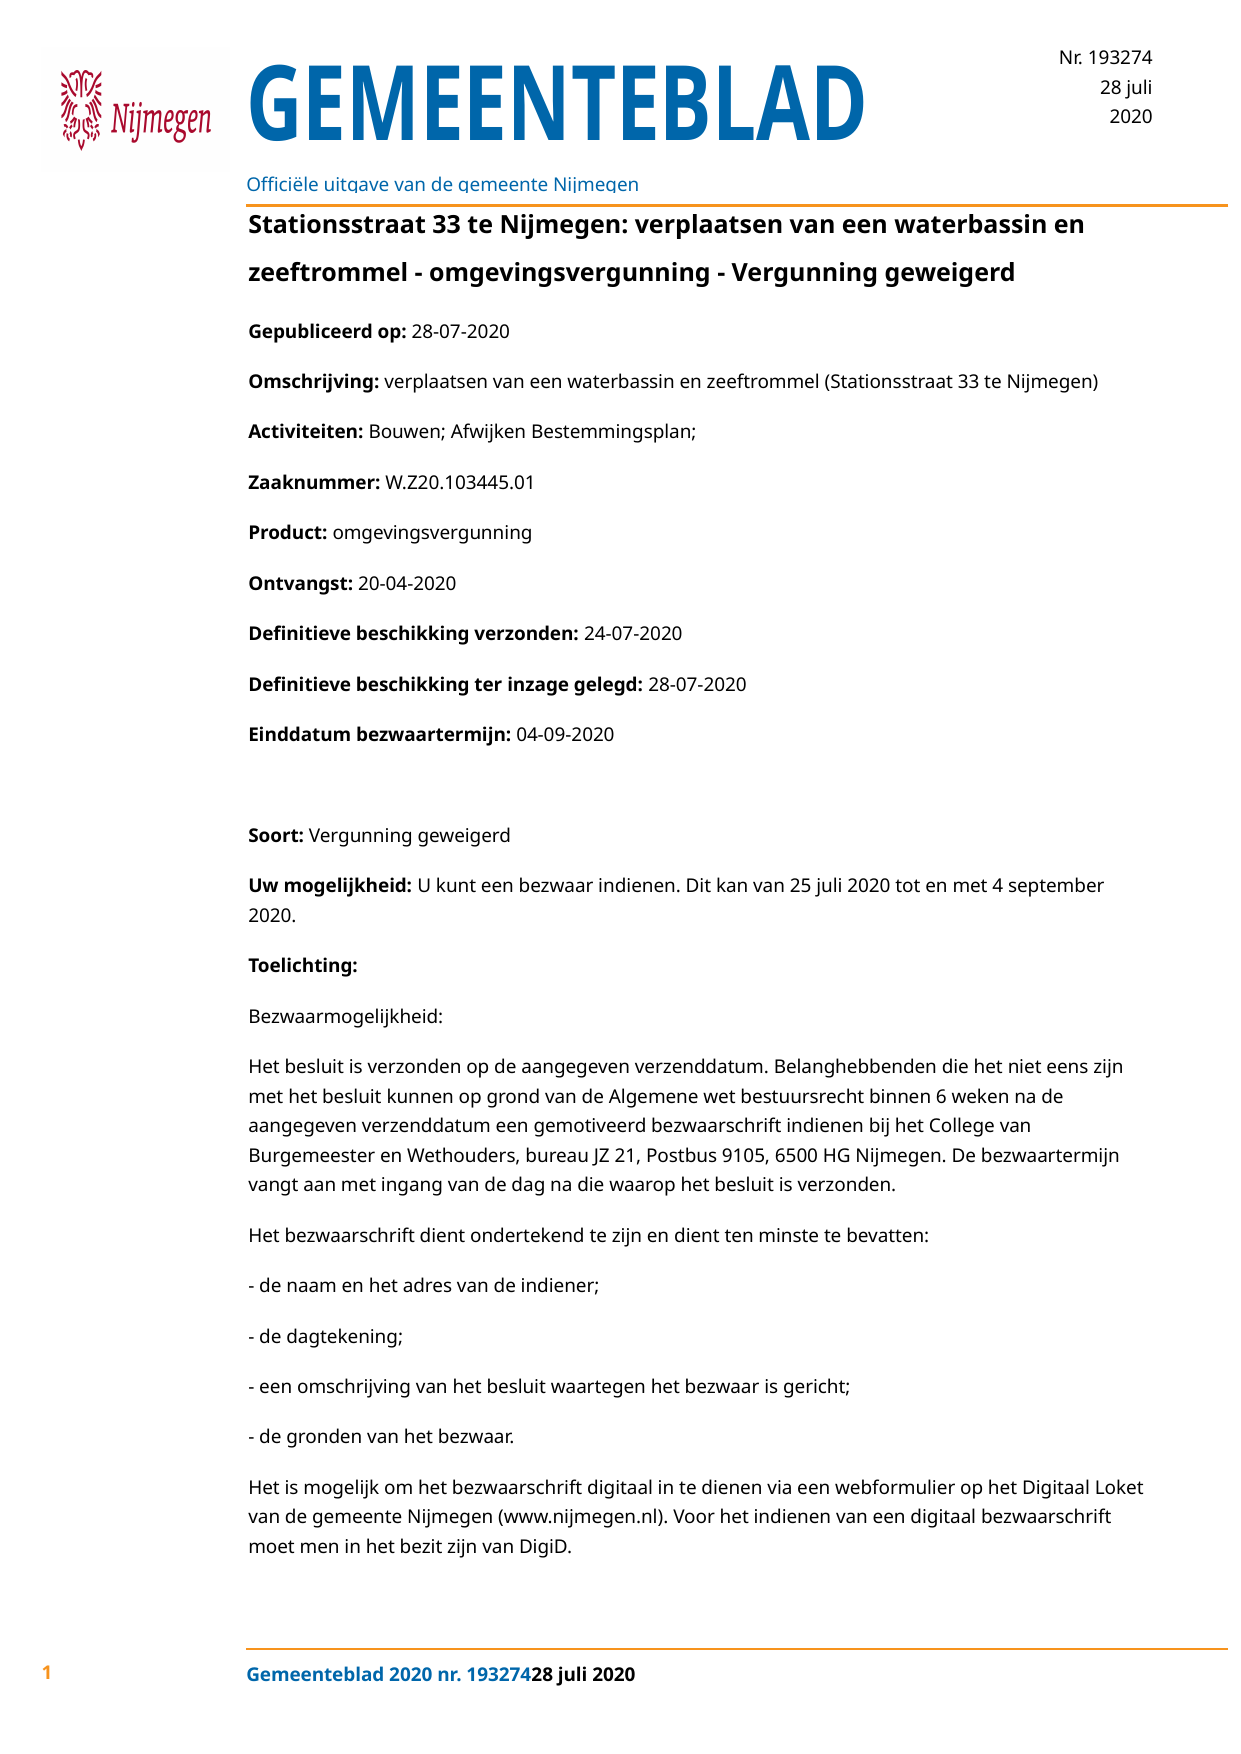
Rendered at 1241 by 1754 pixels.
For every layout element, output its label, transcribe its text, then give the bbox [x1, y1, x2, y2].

text Omschrijving: verplaatsen van een waterbassin en zeeftrommel (Stationsstraat 33 te Nijmegen) [248, 368, 1152, 394]
text Einddatum bezwaartermijn: 04-09-2020 [248, 721, 1152, 747]
text Het bezwaarschrift dient ondertekend te zijn en dient ten minste te bevatten: [248, 1222, 1152, 1248]
text Uw mogelijkheid: U kunt een bezwaar indienen. Dit kan van 25 juli 2020 tot en met 4 september 2020. [248, 872, 1152, 928]
text Zaaknummer: W.Z20.103445.01 [248, 469, 1152, 495]
text - de gronden van het bezwaar. [248, 1424, 1152, 1449]
text Activiteiten: Bouwen; Afwijken Bestemmingsplan; [248, 419, 1152, 444]
text Het besluit is verzonden op de aangegeven verzenddatum. Belanghebbenden die het niet eens zijn met het besluit kunnen op grond van de Algemene wet bestuursrecht binnen 6 weken na de aangegeven verzenddatum een gemotiveerd bezwaarschrift indienen bij het College van Burgemeester en Wethouders, bureau JZ 21, Postbus 9105, 6500 HG Nijmegen. De bezwaartermijn vangt aan met ingang van de dag na die waarop het besluit is verzonden. [248, 1053, 1152, 1197]
text - een omschrijving van het besluit waartegen het bezwaar is gericht; [248, 1373, 1152, 1399]
picture [41, 47, 231, 172]
text Bezwaarmogelijkheid: [248, 1003, 1152, 1029]
text Gepubliceerd op: 28-07-2020 [248, 318, 1152, 344]
text - de naam en het adres van de indiener; [248, 1272, 1152, 1298]
text Toelichting: [248, 952, 1152, 978]
text Het is mogelijk om het bezwaarschrift digitaal in te dienen via een webformulier op het Digitaal Loket van de gemeente Nijmegen (www.nijmegen.nl). Voor het indienen van een digitaal bezwaarschrift moet men in het bezit zijn van DigiD. [248, 1474, 1152, 1559]
text Ontvangst: 20-04-2020 [248, 570, 1152, 596]
text Soort: Vergunning geweigerd [248, 822, 1152, 848]
text Stationsstraat 33 te Nijmegen: verplaatsen van een waterbassin en zeeftrommel - omgevingsvergunning - Vergunning geweigerd [248, 207, 1152, 288]
text Product: omgevingsvergunning [248, 519, 1152, 545]
text Definitieve beschikking verzonden: 24-07-2020 [248, 620, 1152, 646]
text - de dagtekening; [248, 1323, 1152, 1349]
text Definitieve beschikking ter inzage gelegd: 28-07-2020 [248, 671, 1152, 697]
